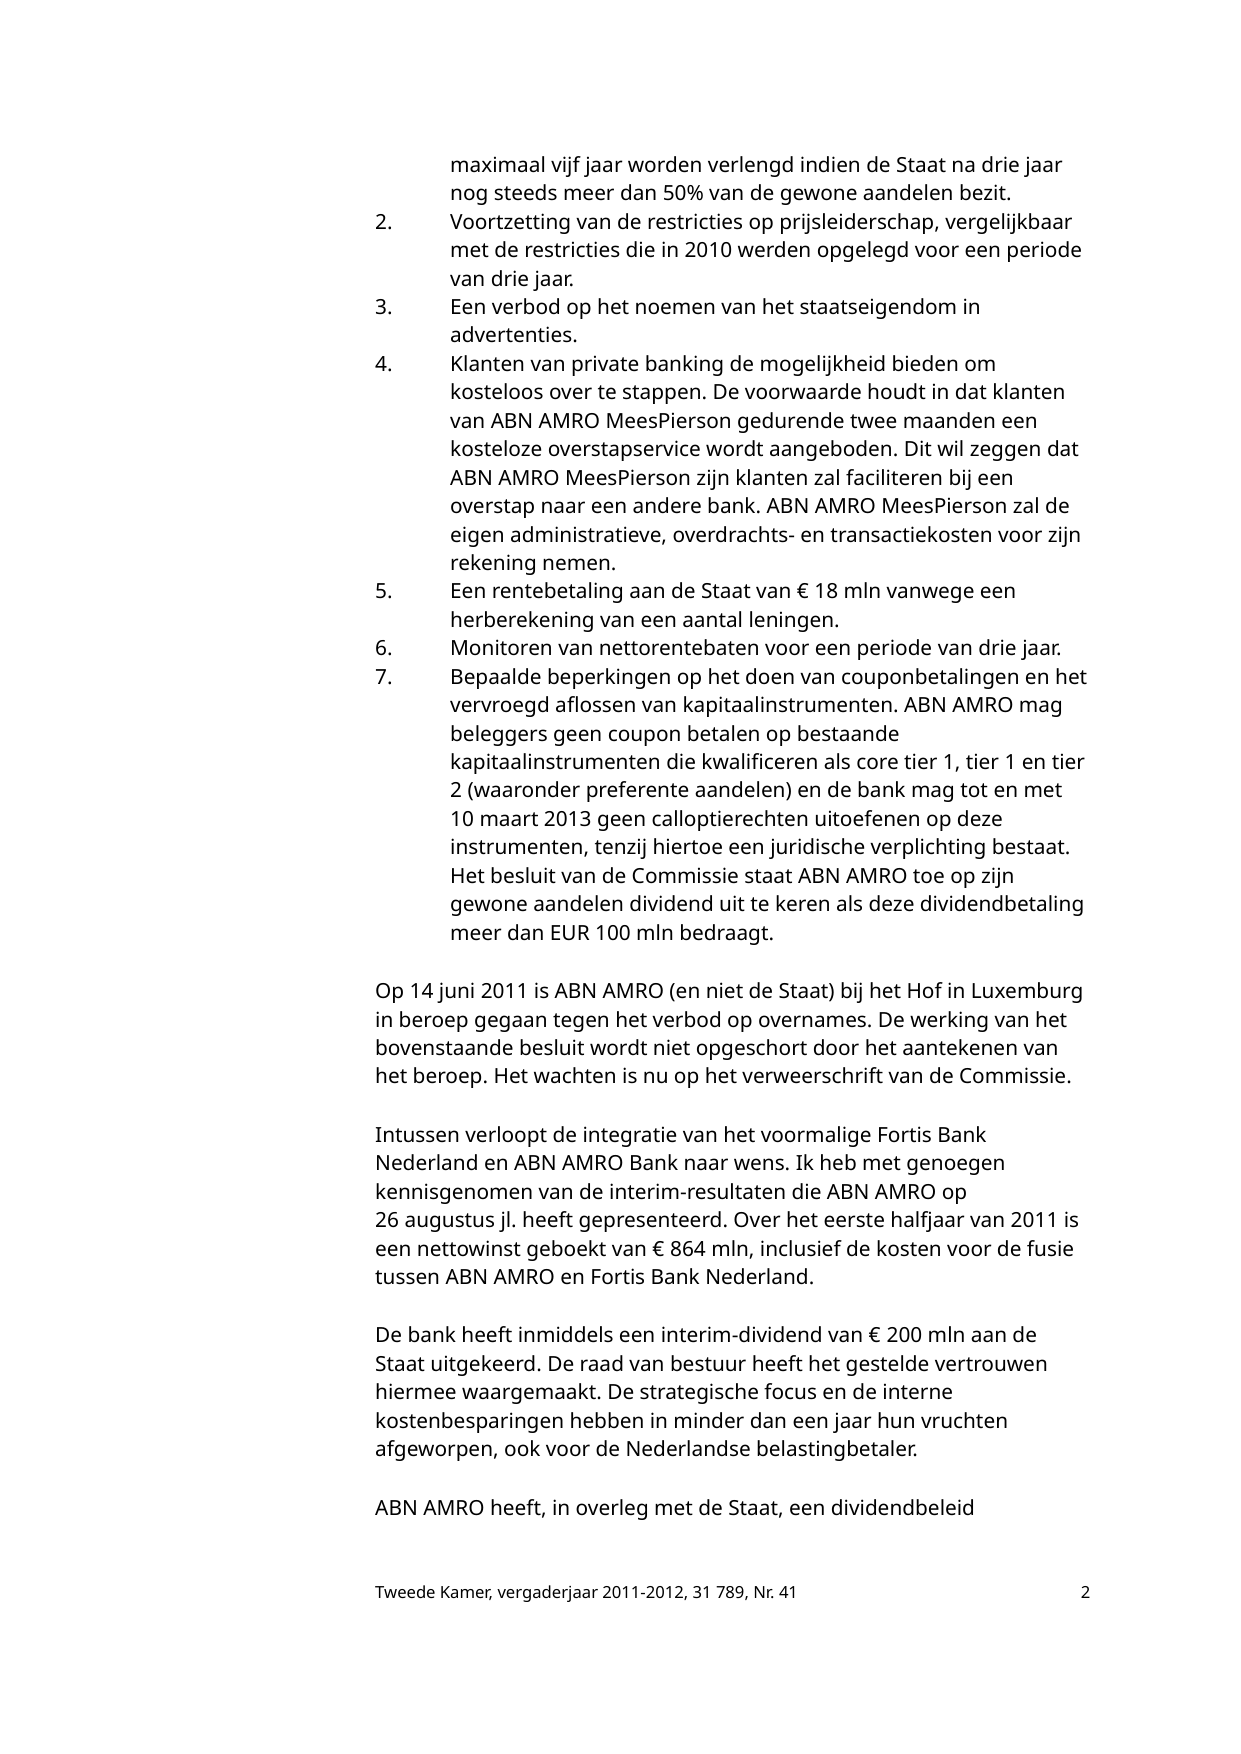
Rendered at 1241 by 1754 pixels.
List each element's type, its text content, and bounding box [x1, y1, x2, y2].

text Intussen verloopt de integratie van het voormalige Fortis Bank Nederland en ABN AMRO Bank naar wens. Ik heb met genoegen kennisgenomen van de interim-resultaten die ABN AMRO op 26 augustus jl. heeft gepresenteerd. Over het eerste halfjaar van 2011 is een nettowinst geboekt van € 864 mln, inclusief de kosten voor de fusie tussen ABN AMRO en Fortis Bank Nederland. [375, 1120, 1090, 1291]
list maximaal vijf jaar worden verlengd indien de Staat na drie jaar nog steeds meer dan 50% van de gewone aandelen bezit. [375, 150, 1090, 207]
text De bank heeft inmiddels een interim-dividend van € 200 mln aan de Staat uitgekeerd. De raad van bestuur heeft het gestelde vertrouwen hiermee waargemaakt. De strategische focus en de interne kostenbesparingen hebben in minder dan een jaar hun vruchten afgeworpen, ook voor de Nederlandse belastingbetaler. [375, 1321, 1090, 1463]
text Op 14 juni 2011 is ABN AMRO (en niet de Staat) bij het Hof in Luxemburg in beroep gegaan tegen het verbod op overnames. De werking van het bovenstaande besluit wordt niet opgeschort door het aantekenen van het beroep. Het wachten is nu op het verweerschrift van de Commissie. [375, 976, 1090, 1090]
list Klanten van private banking de mogelijkheid bieden om kosteloos over te stappen. De voorwaarde houdt in dat klanten van ABN AMRO MeesPierson gedurende twee maanden een kosteloze overstapservice wordt aangeboden. Dit wil zeggen dat ABN AMRO MeesPierson zijn klanten zal faciliteren bij een overstap naar een andere bank. ABN AMRO MeesPierson zal de eigen administratieve, overdrachts- en transactiekosten voor zijn rekening nemen. [375, 349, 1090, 577]
list Bepaalde beperkingen op het doen van couponbetalingen en het vervroegd aflossen van kapitaalinstrumenten. ABN AMRO mag beleggers geen coupon betalen op bestaande kapitaalinstrumenten die kwalificeren als core tier 1, tier 1 en tier 2 (waaronder preferente aandelen) en de bank mag tot en met 10 maart 2013 geen calloptierechten uitoefenen op deze instrumenten, tenzij hiertoe een juridische verplichting bestaat. Het besluit van de Commissie staat ABN AMRO toe op zijn gewone aandelen dividend uit te keren als deze dividendbetaling meer dan EUR 100 mln bedraagt. [375, 662, 1090, 946]
list Een rentebetaling aan de Staat van € 18 mln vanwege een herberekening van een aantal leningen. [375, 577, 1090, 633]
list Voortzetting van de restricties op prijsleiderschap, vergelijkbaar met de restricties die in 2010 werden opgelegd voor een periode van drie jaar. [375, 207, 1090, 292]
list Een verbod op het noemen van het staatseigendom in advertenties. [375, 292, 1090, 349]
text ABN AMRO heeft, in overleg met de Staat, een dividendbeleid [375, 1493, 1090, 1521]
list Monitoren van nettorentebaten voor een periode van drie jaar. [375, 633, 1090, 662]
